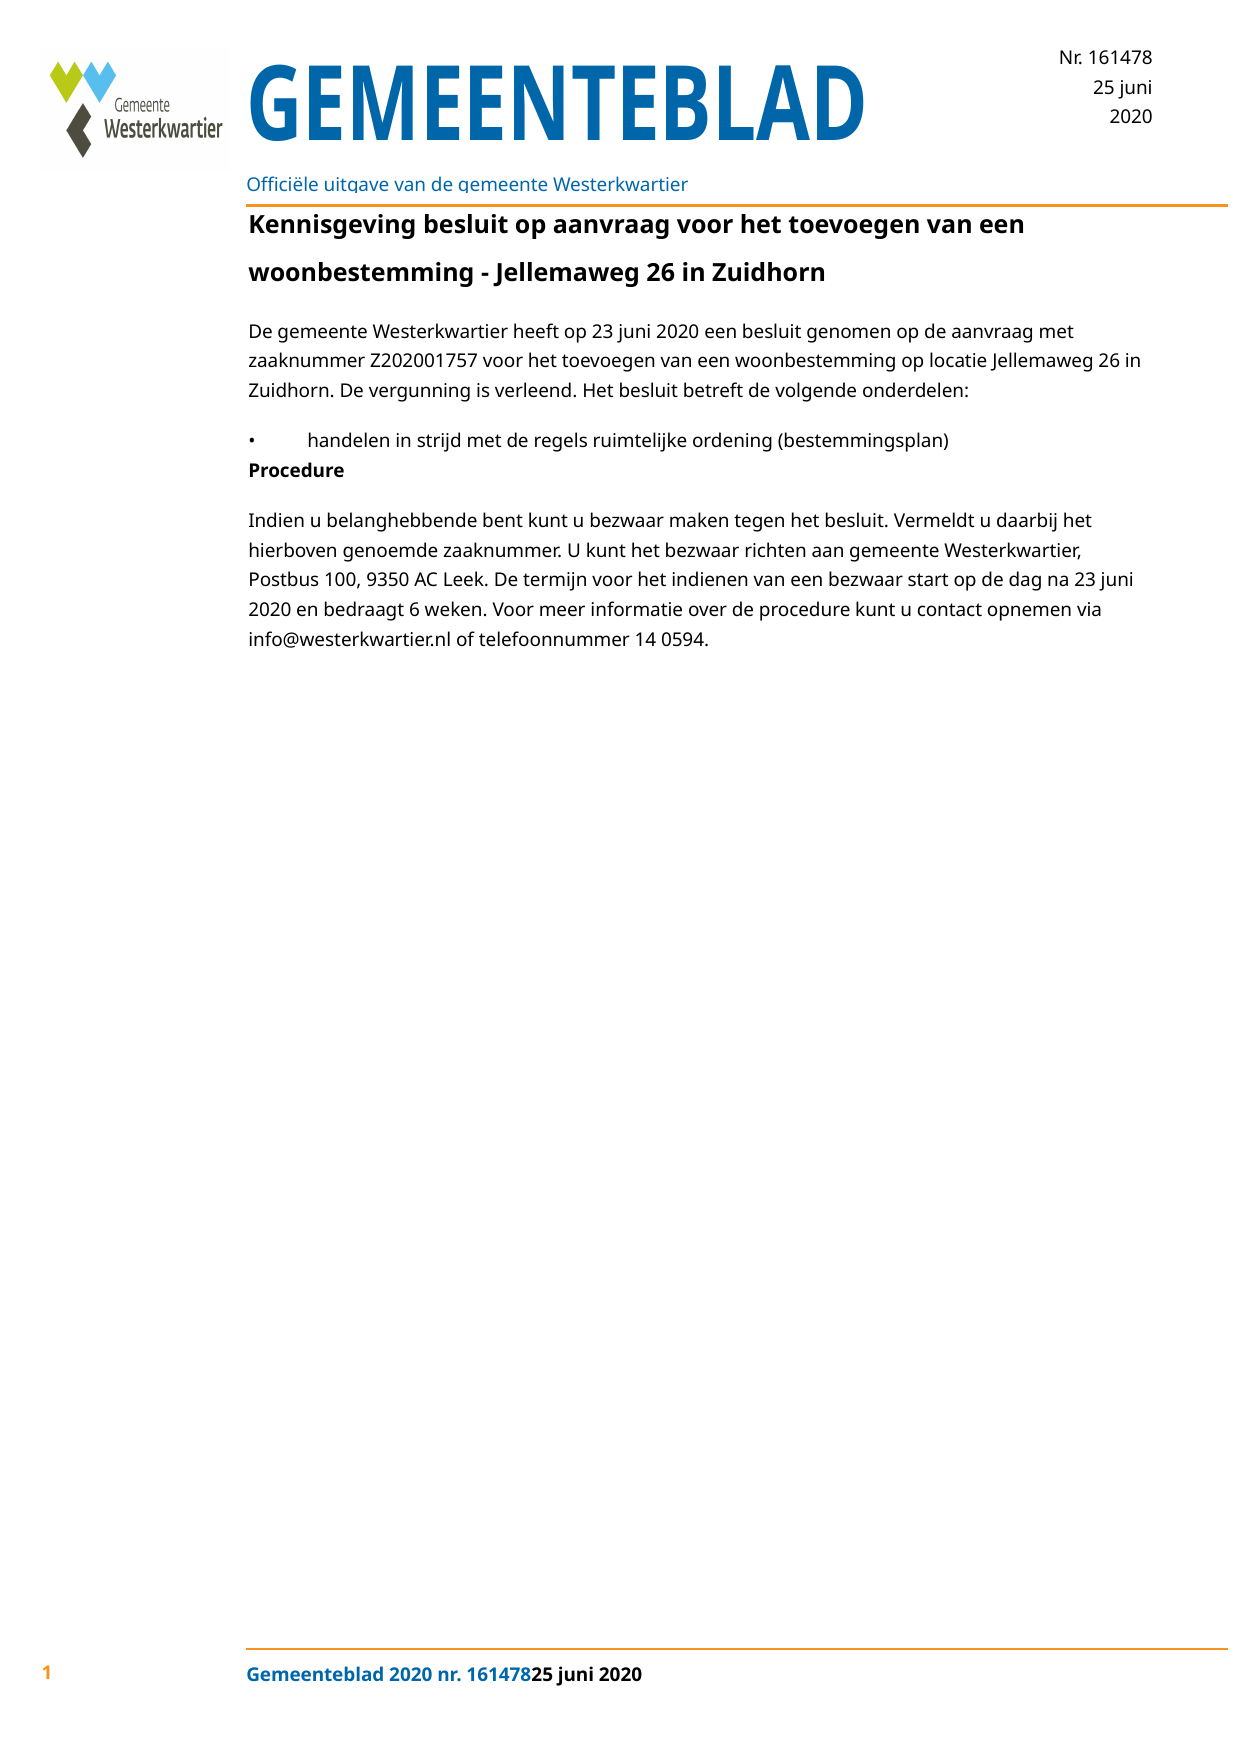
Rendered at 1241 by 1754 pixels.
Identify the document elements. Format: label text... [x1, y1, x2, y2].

picture [41, 47, 231, 172]
list handelen in strijd met de regels ruimtelijke ordening (bestemmingsplan) [248, 427, 1152, 453]
text Indien u belanghebbende bent kunt u bezwaar maken tegen het besluit. Vermeldt u daarbij het hierboven genoemde zaaknummer. U kunt het bezwaar richten aan gemeente Westerkwartier, Postbus 100, 9350 AC Leek. De termijn voor het indienen van een bezwaar start op de dag na 23 juni 2020 en bedraagt 6 weken. Voor meer informatie over de procedure kunt u contact opnemen via info@westerkwartier.nl of telefoonnummer 14 0594. [248, 507, 1152, 652]
text Kennisgeving besluit op aanvraag voor het toevoegen van een woonbestemming - Jellemaweg 26 in Zuidhorn [248, 207, 1152, 288]
text Procedure [248, 457, 1152, 483]
text De gemeente Westerkwartier heeft op 23 juni 2020 een besluit genomen op de aanvraag met zaaknummer Z202001757 voor het toevoegen van een woonbestemming op locatie Jellemaweg 26 in Zuidhorn. De vergunning is verleend. Het besluit betreft de volgende onderdelen: [248, 318, 1152, 403]
